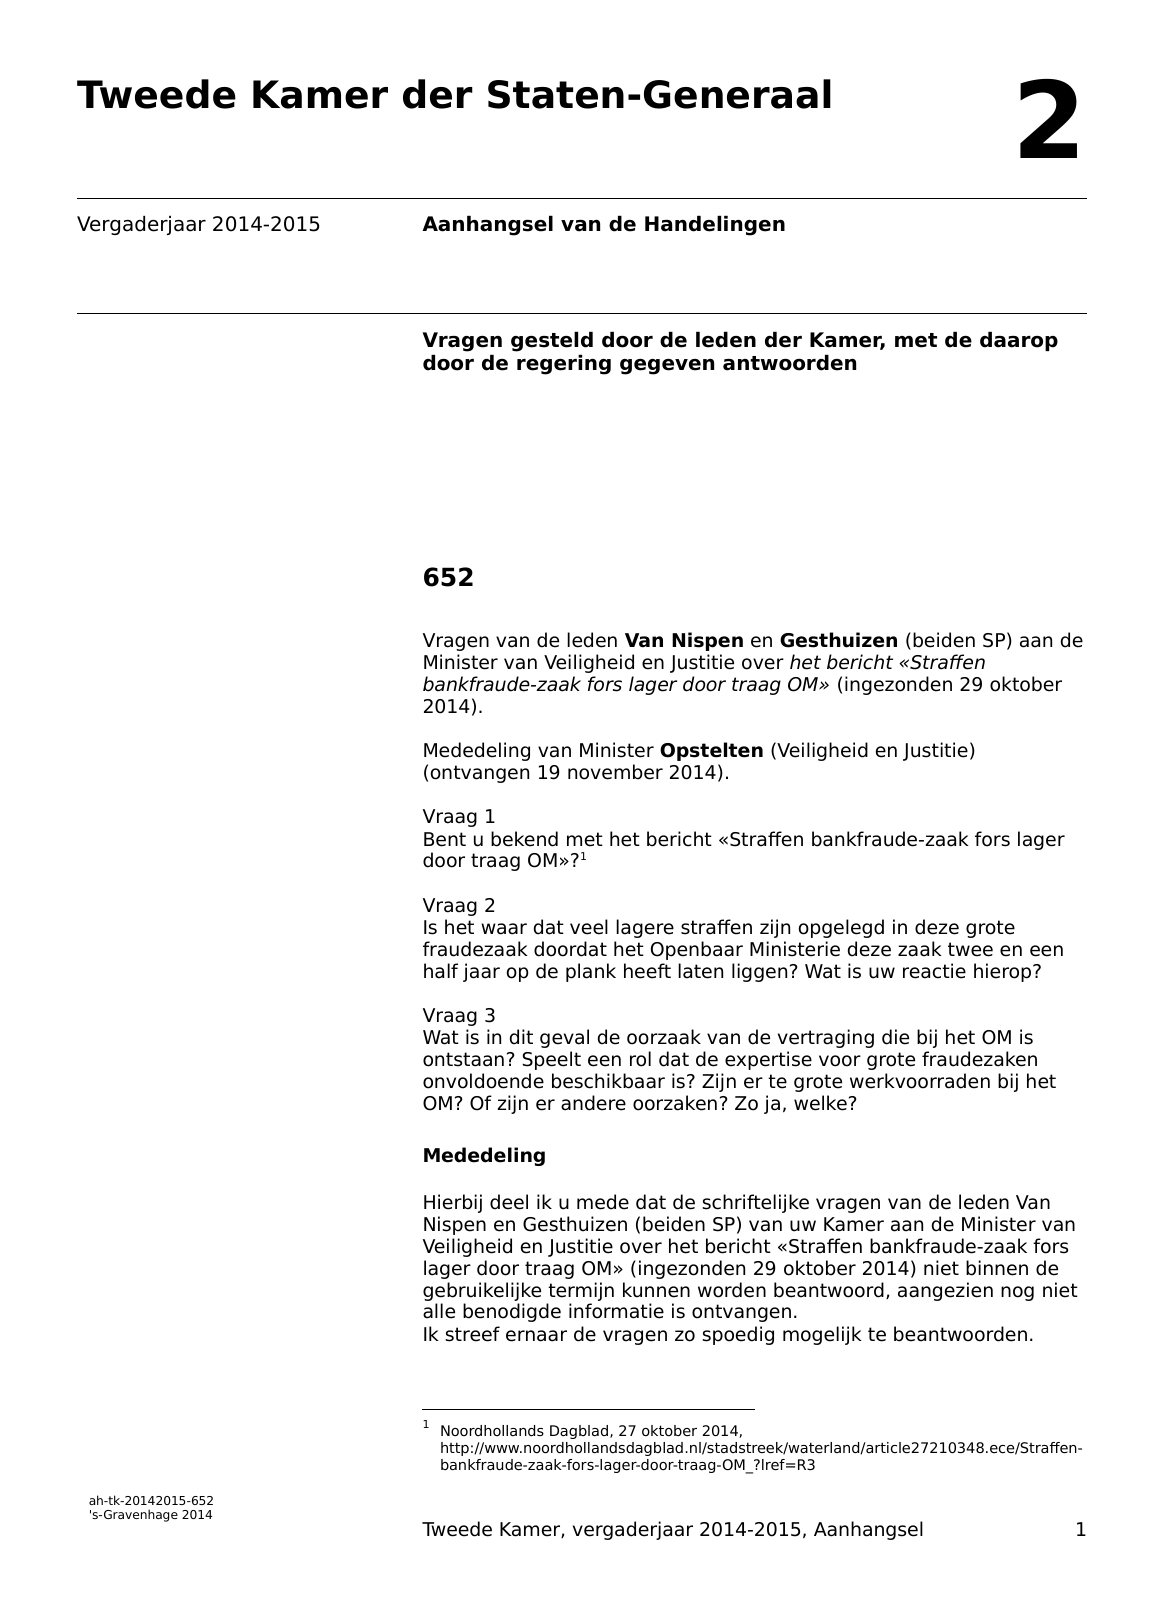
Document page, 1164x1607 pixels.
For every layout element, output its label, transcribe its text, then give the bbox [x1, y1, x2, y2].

text Is het waar dat veel lagere straffen zijn opgelegd in deze grote fraudezaak doordat het Openbaar Ministerie deze zaak twee en een half jaar op de plank heeft laten liggen? Wat is uw reactie hierop? [422, 917, 1087, 982]
text Mededeling van Minister Opstelten (Veiligheid en Justitie) (ontvangen 19 november 2014). [422, 740, 1087, 784]
text Vragen van de leden Van Nispen en Gesthuizen (beiden SP) aan de Minister van Veiligheid en Justitie over het bericht «Straffen bankfraude-zaak fors lager door traag OM» (ingezonden 29 oktober 2014). [422, 630, 1087, 718]
table_cell Aanhangsel van de Handelingen [422, 199, 1087, 313]
text Vraag 2 [422, 894, 1087, 917]
table_header 2 [886, 59, 1087, 198]
text Noordhollands Dagblad, 27 oktober 2014, http://www.noordhollandsdagblad.nl/stadstreek/waterland/article27210348.ece/Straffen-bankfraude-zaak-fors-lager-door-traag-OM_?lref=R3 [422, 1418, 1087, 1474]
text Vraag 3 [422, 1005, 1087, 1027]
table_cell Vergaderjaar 2014-2015 [77, 199, 422, 313]
text Ik streef ernaar de vragen zo spoedig mogelijk te beantwoorden. [422, 1323, 1087, 1345]
text Bent u bekend met het bericht «Straffen bankfraude-zaak fors lager door traag OM»? [422, 828, 1087, 872]
text ah-tk-20142015-652 [88, 1494, 323, 1508]
text Wat is in dit geval de oorzaak van de vertraging die bij het OM is ontstaan? Speelt een rol dat de expertise voor grote fraudezaken onvoldoende beschikbaar is? Zijn er te grote werkvoorraden bij het OM? Of zijn er andere oorzaken? Zo ja, welke? [422, 1027, 1087, 1114]
text 's-Gravenhage 2014 [88, 1508, 323, 1522]
text Hierbij deel ik u mede dat de schriftelijke vragen van de leden Van Nispen en Gesthuizen (beiden SP) van uw Kamer aan de Minister van Veiligheid en Justitie over het bericht «Straffen bankfraude-zaak fors lager door traag OM» (ingezonden 29 oktober 2014) niet binnen de gebruikelijke termijn kunnen worden beantwoord, aangezien nog niet alle benodigde informatie is ontvangen. [422, 1192, 1087, 1323]
text Vraag 1 [422, 806, 1087, 828]
subtitle Mededeling [422, 1144, 1087, 1167]
table_cell Vragen gesteld door de leden der Kamer, met de daarop door de regering gegeven antwoorden [422, 314, 1087, 375]
table_cell [77, 314, 422, 375]
text 652 [422, 563, 1087, 592]
table_header Tweede Kamer der Staten-Generaal [77, 59, 886, 198]
